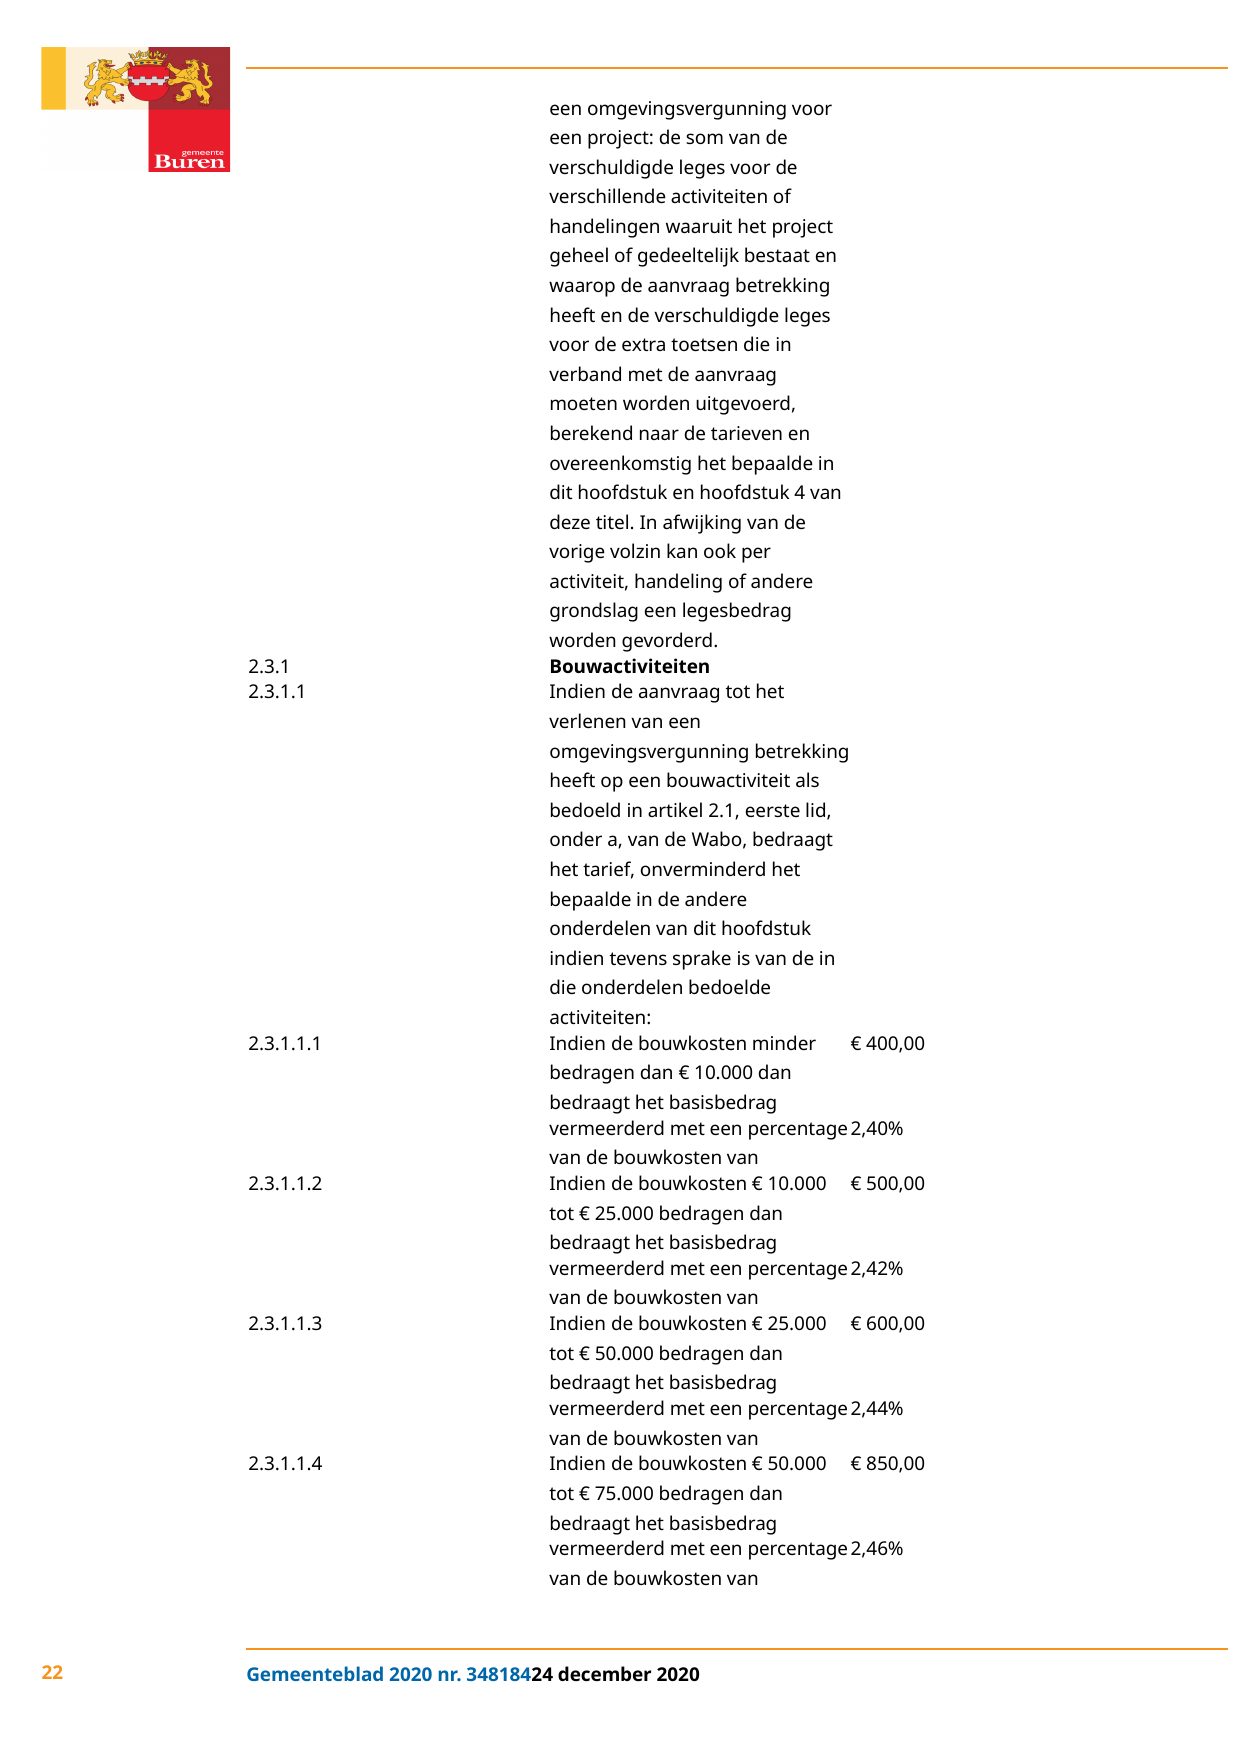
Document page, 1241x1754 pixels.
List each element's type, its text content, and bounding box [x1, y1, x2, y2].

table_cell [248, 1535, 549, 1591]
table_cell 2.3.1.1.1 [248, 1030, 549, 1115]
table_cell Indien de bouwkosten minder bedragen dan € 10.000 dan bedraagt het basisbedrag [549, 1030, 850, 1115]
table_cell 2,44% [850, 1395, 1152, 1451]
table_cell Indien de bouwkosten € 50.000 tot € 75.000 bedragen dan bedraagt het basisbedrag [549, 1451, 850, 1535]
table_cell 2.3.1.1 [248, 679, 549, 1030]
table_cell 2,46% [850, 1535, 1152, 1591]
table_cell € 500,00 [850, 1170, 1152, 1255]
table_cell vermeerderd met een percentage van de bouwkosten van [549, 1535, 850, 1591]
table_cell een omgevingsvergunning voor een project: de som van de verschuldigde leges voor de verschillende activiteiten of handelingen waaruit het project geheel of gedeeltelijk bestaat en waarop de aanvraag betrekking heeft en de verschuldigde leges voor de extra toetsen die in verband met de aanvraag moeten worden uitgevoerd, berekend naar de tarieven en overeenkomstig het bepaalde in dit hoofdstuk en hoofdstuk 4 van deze titel. In afwijking van de vorige volzin kan ook per activiteit, handeling of andere grondslag een legesbedrag worden gevorderd. [549, 95, 850, 653]
table_cell 2.3.1 [248, 653, 549, 679]
table_cell Bouwactiviteiten [549, 653, 850, 679]
table_cell [248, 1395, 549, 1451]
table_cell [850, 653, 1152, 679]
table_cell Indien de aanvraag tot het verlenen van een omgevingsvergunning betrekking heeft op een bouwactiviteit als bedoeld in artikel 2.1, eerste lid, onder a, van de Wabo, bedraagt het tarief, onverminderd het bepaalde in de andere onderdelen van dit hoofdstuk indien tevens sprake is van de in die onderdelen bedoelde activiteiten: [549, 679, 850, 1030]
picture [41, 47, 231, 172]
table_cell 2.3.1.1.3 [248, 1310, 549, 1395]
table_cell vermeerderd met een percentage van de bouwkosten van [549, 1395, 850, 1451]
table_cell 2,42% [850, 1255, 1152, 1310]
table_cell [248, 1115, 549, 1170]
table_cell € 600,00 [850, 1310, 1152, 1395]
table_cell [248, 1255, 549, 1310]
table_cell € 400,00 [850, 1030, 1152, 1115]
table_cell vermeerderd met een percentage van de bouwkosten van [549, 1255, 850, 1310]
table_cell [850, 95, 1152, 653]
table_cell Indien de bouwkosten € 10.000 tot € 25.000 bedragen dan bedraagt het basisbedrag [549, 1170, 850, 1255]
table_cell 2.3.1.1.2 [248, 1170, 549, 1255]
table_cell [248, 95, 549, 653]
table_cell Indien de bouwkosten € 25.000 tot € 50.000 bedragen dan bedraagt het basisbedrag [549, 1310, 850, 1395]
table_cell vermeerderd met een percentage van de bouwkosten van [549, 1115, 850, 1170]
table_cell 2.3.1.1.4 [248, 1451, 549, 1535]
table_cell [850, 679, 1152, 1030]
table_cell € 850,00 [850, 1451, 1152, 1535]
table_cell 2,40% [850, 1115, 1152, 1170]
